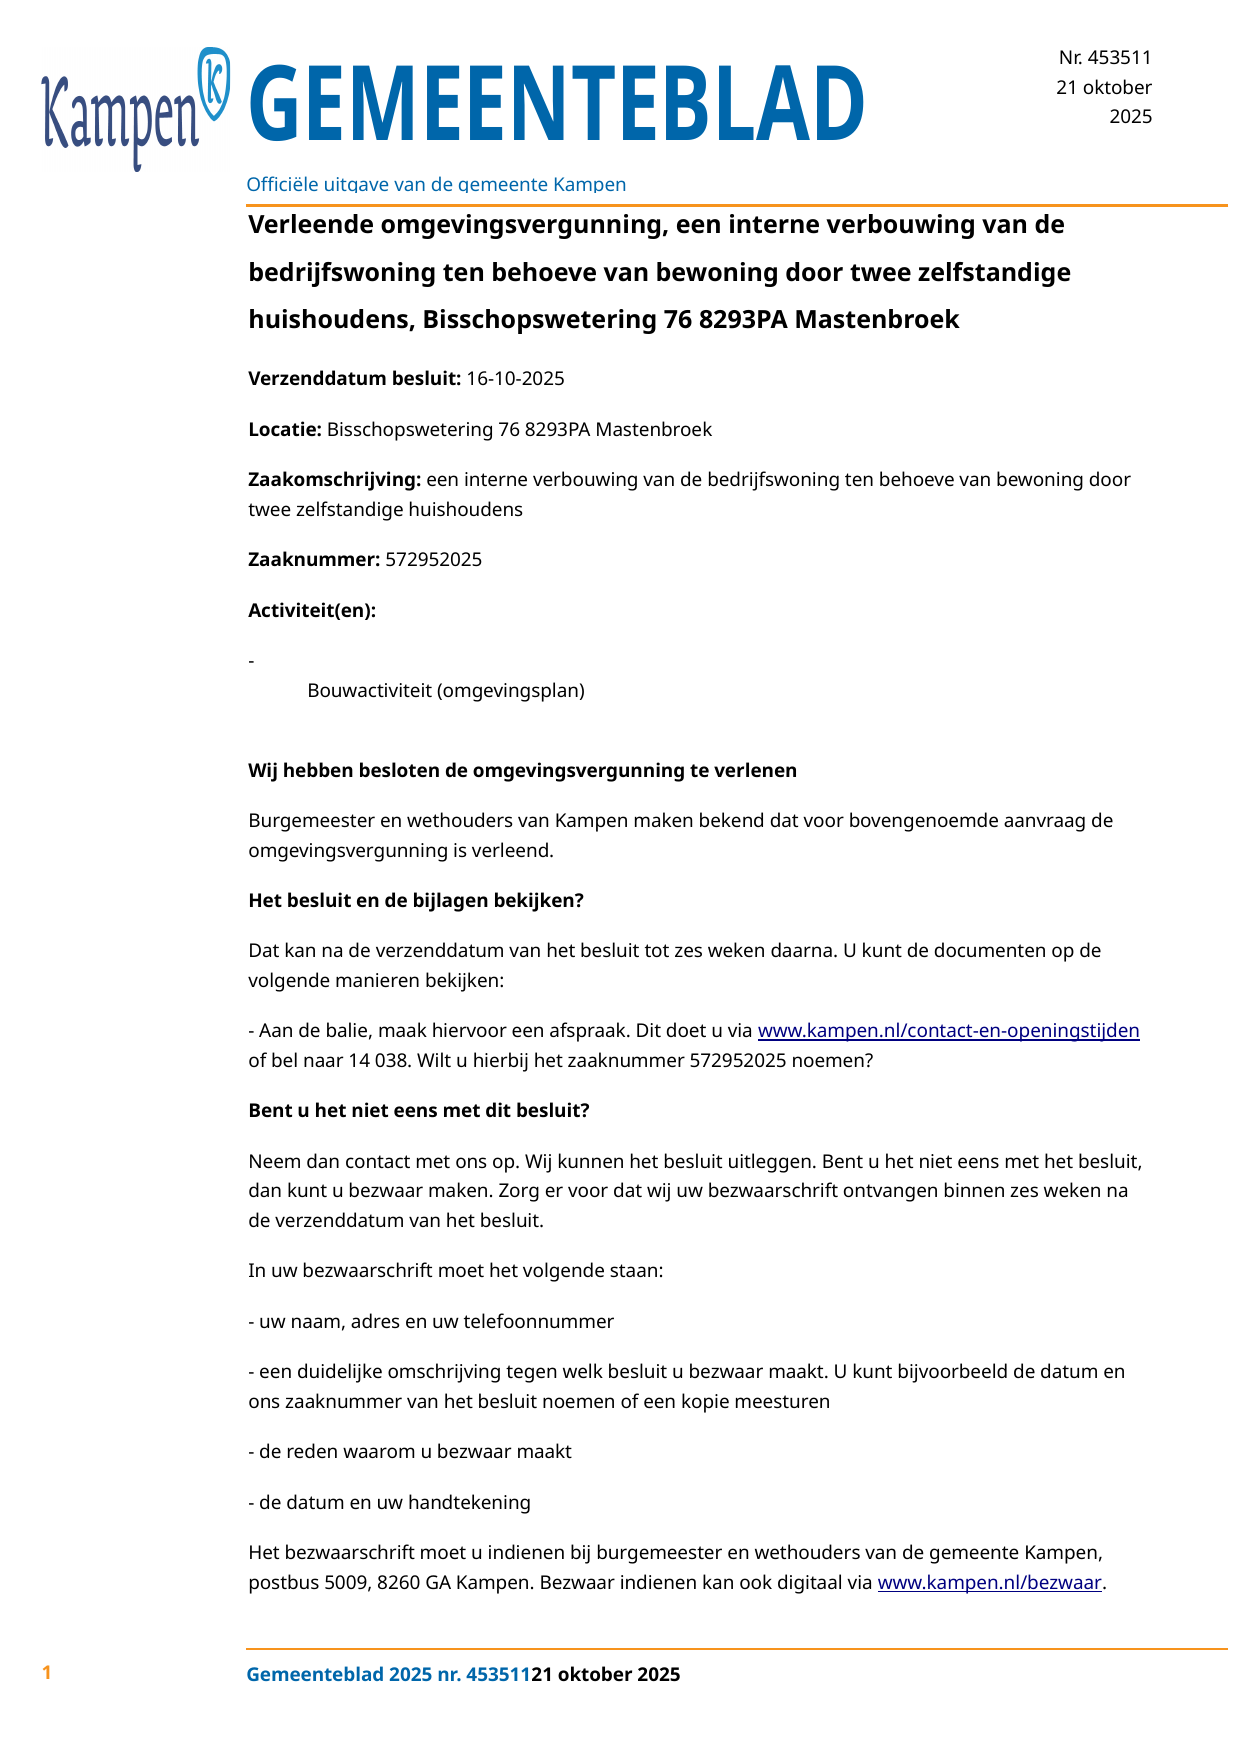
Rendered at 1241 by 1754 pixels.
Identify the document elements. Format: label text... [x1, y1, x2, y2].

text Burgemeester en wethouders van Kampen maken bekend dat voor bovengenoemde aanvraag de omgevingsvergunning is verleend. [248, 807, 1152, 862]
text Activiteit(en): [248, 597, 1152, 622]
text Bent u het niet eens met dit besluit? [248, 1098, 1152, 1123]
text Het bezwaarschrift moet u indienen bij burgemeester en wethouders van de gemeente Kampen, postbus 5009, 8260 GA Kampen. Bezwaar indienen kan ook digitaal via www.kampen.nl/bezwaar. [248, 1539, 1152, 1594]
text Verleende omgevingsvergunning, een interne verbouwing van de bedrijfswoning ten behoeve van bewoning door twee zelfstandige huishoudens, Bisschopswetering 76 8293PA Mastenbroek [248, 207, 1152, 336]
text Zaaknummer: 572952025 [248, 546, 1152, 572]
text In uw bezwaarschrift moet het volgende staan: [248, 1258, 1152, 1283]
text Locatie: Bisschopswetering 76 8293PA Mastenbroek [248, 416, 1152, 442]
text - een duidelijke omschrijving tegen welk besluit u bezwaar maakt. U kunt bijvoorbeeld de datum en ons zaaknummer van het besluit noemen of een kopie meesturen [248, 1358, 1152, 1414]
text - uw naam, adres en uw telefoonnummer [248, 1308, 1152, 1334]
text Zaakomschrijving: een interne verbouwing van de bedrijfswoning ten behoeve van bewoning door twee zelfstandige huishoudens [248, 466, 1152, 522]
list Bouwactiviteit (omgevingsplan) [248, 677, 1152, 702]
text Neem dan contact met ons op. Wij kunnen het besluit uitleggen. Bent u het niet eens met het besluit, dan kunt u bezwaar maken. Zorg er voor dat wij uw bezwaarschrift ontvangen binnen zes weken na de verzenddatum van het besluit. [248, 1148, 1152, 1233]
text - de datum en uw handtekening [248, 1489, 1152, 1514]
text - Aan de balie, maak hiervoor een afspraak. Dit doet u via www.kampen.nl/contact-en-openingstijden of bel naar 14 038. Wilt u hierbij het zaaknummer 572952025 noemen? [248, 1018, 1152, 1073]
text Wij hebben besloten de omgevingsvergunning te verlenen [248, 757, 1152, 782]
picture [41, 47, 231, 172]
text Verzenddatum besluit: 16-10-2025 [248, 366, 1152, 391]
text Het besluit en de bijlagen bekijken? [248, 887, 1152, 913]
text Dat kan na de verzenddatum van het besluit tot zes weken daarna. U kunt de documenten op de volgende manieren bekijken: [248, 938, 1152, 993]
text - de reden waarom u bezwaar maakt [248, 1438, 1152, 1464]
